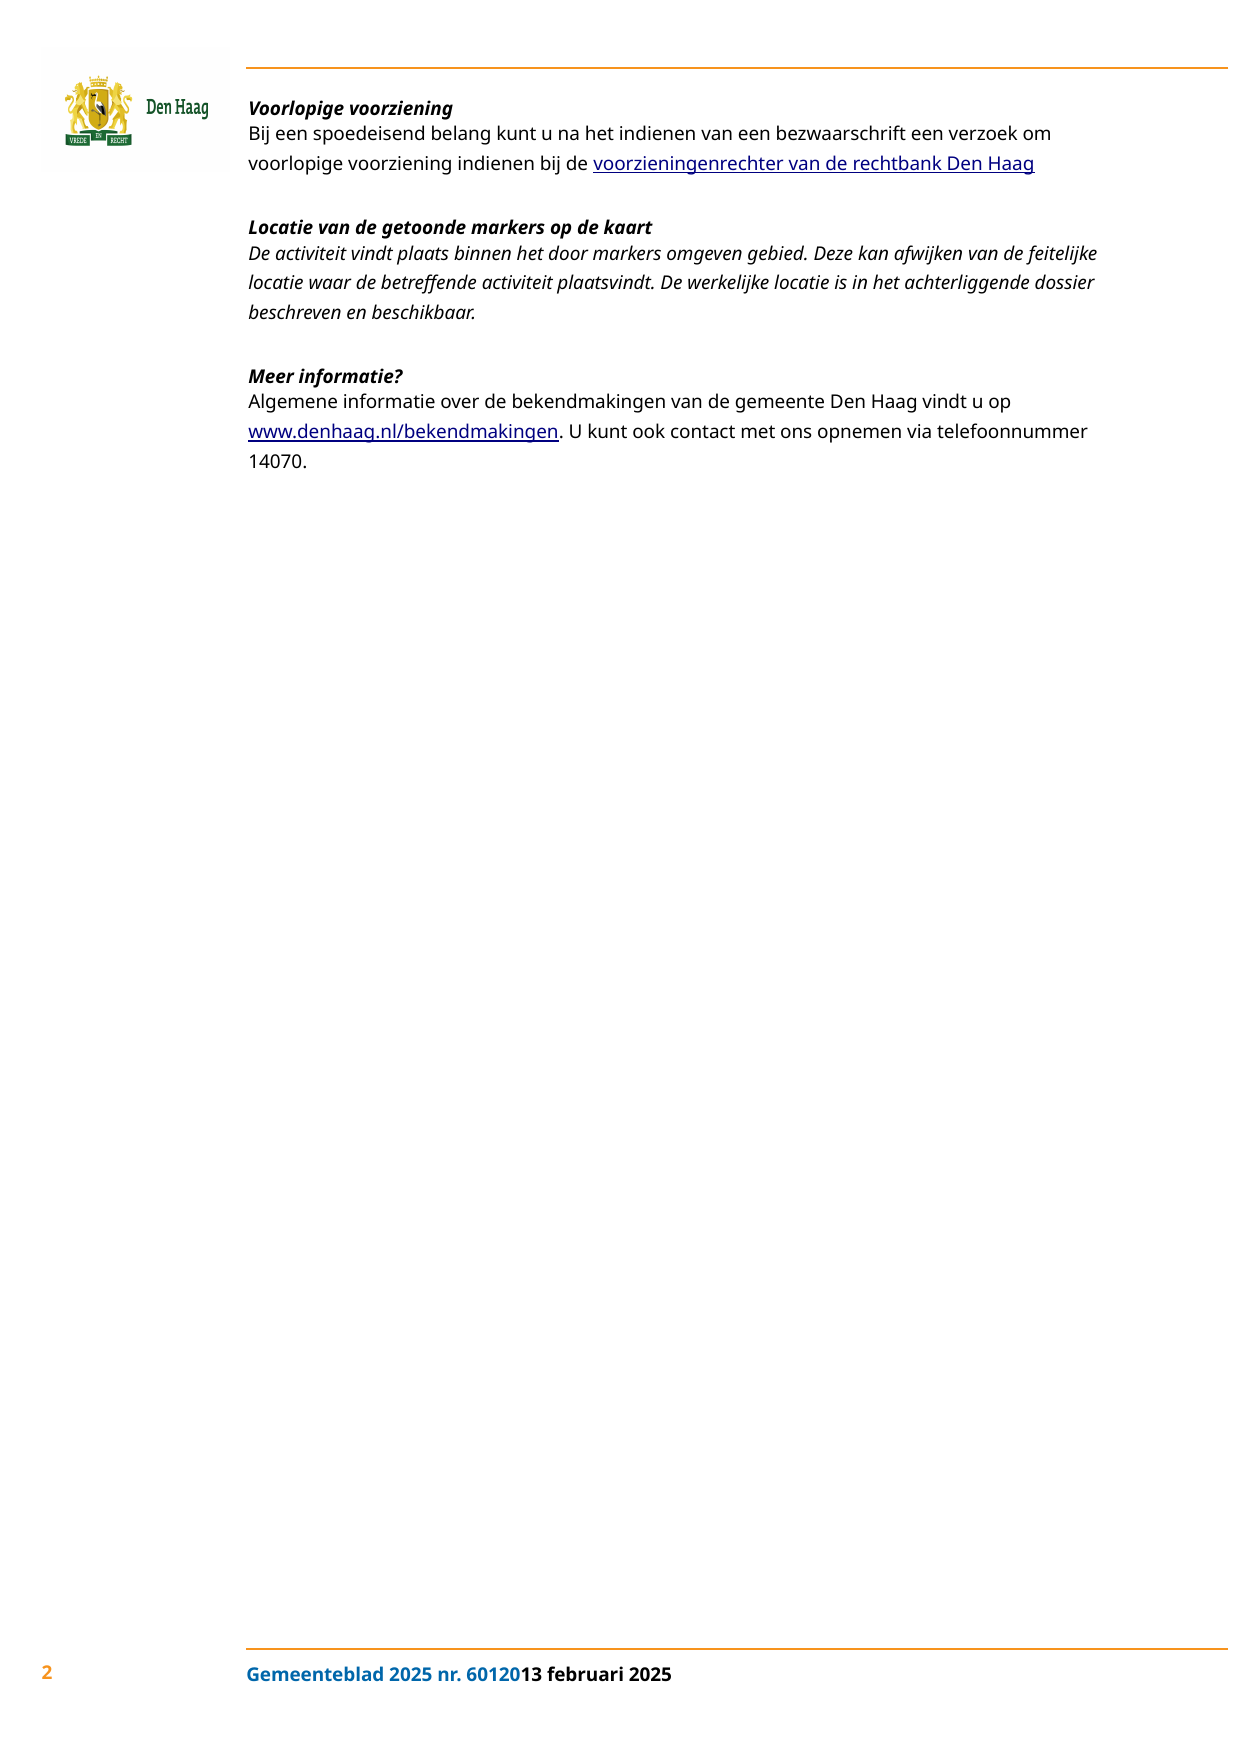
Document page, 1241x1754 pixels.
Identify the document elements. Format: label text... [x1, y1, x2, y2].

text Algemene informatie over de bekendmakingen van de gemeente Den Haag vindt u op www.denhaag.nl/bekendmakingen. U kunt ook contact met ons opnemen via telefoonnummer 14070. [248, 389, 1152, 473]
text Bij een spoedeisend belang kunt u na het indienen van een bezwaarschrift een verzoek om voorlopige voorziening indienen bij de voorzieningenrechter van de rechtbank Den Haag [248, 121, 1152, 176]
text Voorlopige voorziening [248, 95, 1152, 121]
text Locatie van de getoonde markers op de kaart [248, 214, 1152, 240]
text De activiteit vindt plaats binnen het door markers omgeven gebied. Deze kan afwijken van de feitelijke locatie waar de betreffende activiteit plaatsvindt. De werkelijke locatie is in het achterliggende dossier beschreven en beschikbaar. [248, 240, 1152, 325]
picture [41, 47, 231, 172]
text Meer informatie? [248, 363, 1152, 389]
